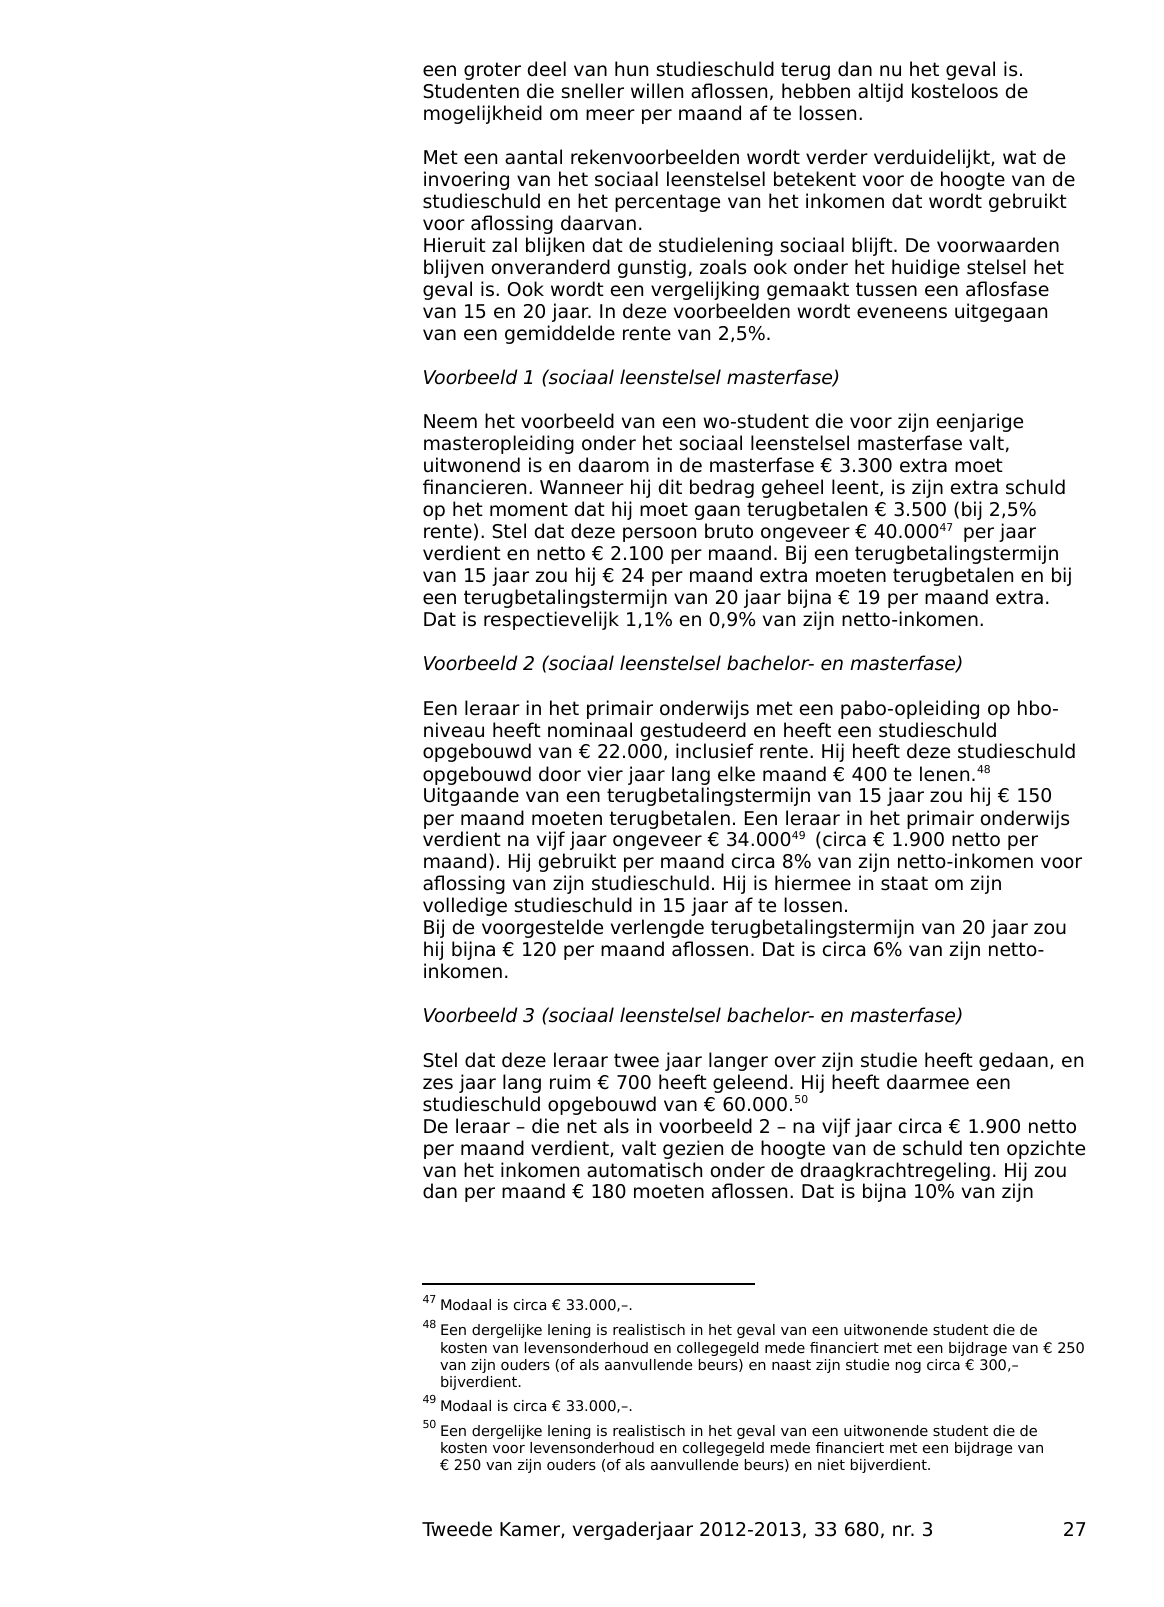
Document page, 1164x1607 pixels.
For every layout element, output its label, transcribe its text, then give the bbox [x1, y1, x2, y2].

text Bij de voorgestelde verlengde terugbetalingstermijn van 20 jaar zou hij bijna € 120 per maand aflossen. Dat is circa 6% van zijn netto-inkomen. [422, 917, 1087, 983]
subtitle Voorbeeld 1 (sociaal leenstelsel masterfase) [422, 367, 1087, 389]
text Een dergelijke lening is realistisch in het geval van een uitwonende student die de kosten van levensonderhoud en collegegeld mede financiert met een bijdrage van € 250 van zijn ouders (of als aanvullende beurs) en naast zijn studie nog circa € 300,– bijverdient. [422, 1318, 1087, 1391]
text Hieruit zal blijken dat de studielening sociaal blijft. De voorwaarden blijven onveranderd gunstig, zoals ook onder het huidige stelsel het geval is. Ook wordt een vergelijking gemaakt tussen een aflosfase van 15 en 20 jaar. In deze voorbeelden wordt eveneens uitgegaan van een gemiddelde rente van 2,5%. [422, 235, 1087, 345]
text Een leraar in het primair onderwijs met een pabo-opleiding op hbo-niveau heeft nominaal gestudeerd en heeft een studieschuld opgebouwd van € 22.000, inclusief rente. Hij heeft deze studieschuld opgebouwd door vier jaar lang elke maand € 400 te lenen. [422, 697, 1087, 785]
text Met een aantal rekenvoorbeelden wordt verder verduidelijkt, wat de invoering van het sociaal leenstelsel betekent voor de hoogte van de studieschuld en het percentage van het inkomen dat wordt gebruikt voor aflossing daarvan. [422, 147, 1087, 235]
text Modaal is circa € 33.000,–. [422, 1393, 1087, 1416]
text Uitgaande van een terugbetalingstermijn van 15 jaar zou hij € 150 per maand moeten terugbetalen. Een leraar in het primair onderwijs verdient na vijf jaar ongeveer € 34.000 (circa € 1.900 netto per maand). Hij gebruikt per maand circa 8% van zijn netto-inkomen voor aflossing van zijn studieschuld. Hij is hiermee in staat om zijn volledige studieschuld in 15 jaar af te lossen. [422, 785, 1087, 917]
text De leraar – die net als in voorbeeld 2 – na vijf jaar circa € 1.900 netto per maand verdient, valt gezien de hoogte van de schuld ten opzichte van het inkomen automatisch onder de draagkrachtregeling. Hij zou dan per maand € 180 moeten aflossen. Dat is bijna 10% van zijn [422, 1116, 1087, 1203]
subtitle Voorbeeld 2 (sociaal leenstelsel bachelor- en masterfase) [422, 653, 1087, 675]
text Modaal is circa € 33.000,–. [422, 1293, 1087, 1315]
text een groter deel van hun studieschuld terug dan nu het geval is. Studenten die sneller willen aflossen, hebben altijd kosteloos de mogelijkheid om meer per maand af te lossen. [422, 59, 1087, 125]
subtitle Voorbeeld 3 (sociaal leenstelsel bachelor- en masterfase) [422, 1005, 1087, 1027]
text Neem het voorbeeld van een wo-student die voor zijn eenjarige masteropleiding onder het sociaal leenstelsel masterfase valt, uitwonend is en daarom in de masterfase € 3.300 extra moet financieren. Wanneer hij dit bedrag geheel leent, is zijn extra schuld op het moment dat hij moet gaan terugbetalen € 3.500 (bij 2,5% rente). Stel dat deze persoon bruto ongeveer € 40.000 per jaar verdient en netto € 2.100 per maand. Bij een terugbetalingstermijn van 15 jaar zou hij € 24 per maand extra moeten terugbetalen en bij een terugbetalingstermijn van 20 jaar bijna € 19 per maand extra. Dat is respectievelijk 1,1% en 0,9% van zijn netto-inkomen. [422, 411, 1087, 631]
text Stel dat deze leraar twee jaar langer over zijn studie heeft gedaan, en zes jaar lang ruim € 700 heeft geleend. Hij heeft daarmee een studieschuld opgebouwd van € 60.000. [422, 1049, 1087, 1116]
text Een dergelijke lening is realistisch in het geval van een uitwonende student die de kosten voor levensonderhoud en collegegeld mede financiert met een bijdrage van € 250 van zijn ouders (of als aanvullende beurs) en niet bijverdient. [422, 1418, 1087, 1474]
